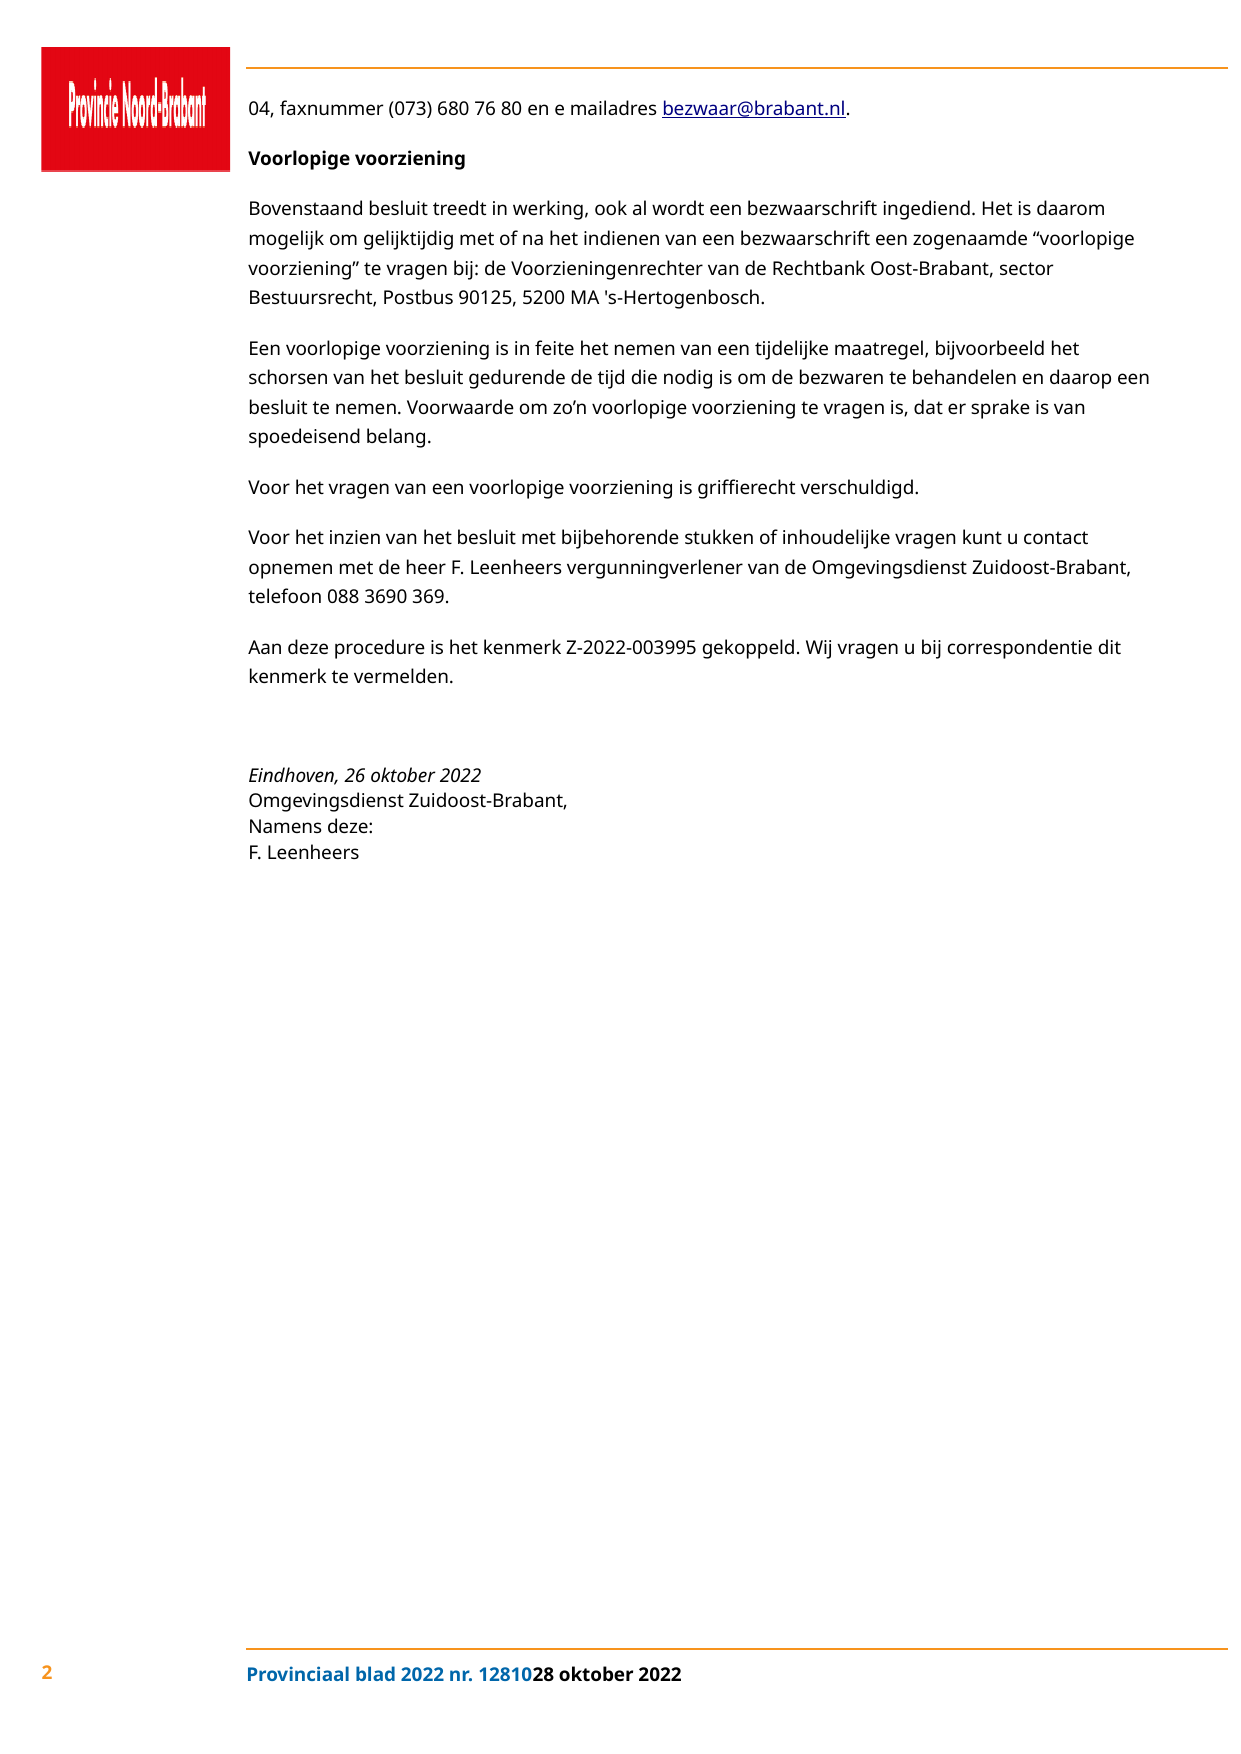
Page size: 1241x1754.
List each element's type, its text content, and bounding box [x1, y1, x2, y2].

text F. Leenheers [248, 839, 1152, 865]
text 04, faxnummer (073) 680 76 80 en e mailadres bezwaar@brabant.nl. [248, 95, 1152, 121]
text Eindhoven, 26 oktober 2022 [248, 762, 1152, 787]
text Voorlopige voorziening [248, 145, 1152, 171]
text Omgevingsdienst Zuidoost-Brabant, [248, 787, 1152, 813]
text Namens deze: [248, 813, 1152, 839]
text Bovenstaand besluit treedt in werking, ook al wordt een bezwaarschrift ingediend. Het is daarom mogelijk om gelijktijdig met of na het indienen van een bezwaarschrift een zogenaamde “voorlopige voorziening” te vragen bij: de Voorzieningenrechter van de Rechtbank Oost-Brabant, sector Bestuursrecht, Postbus 90125, 5200 MA 's‑Hertogenbosch. [248, 196, 1152, 310]
text Voor het inzien van het besluit met bijbehorende stukken of inhoudelijke vragen kunt u contact opnemen met de heer F. Leenheers vergunningverlener van de Omgevingsdienst Zuidoost-Brabant, telefoon 088 3690 369. [248, 524, 1152, 609]
text Voor het vragen van een voorlopige voorziening is griffierecht verschuldigd. [248, 474, 1152, 500]
text Een voorlopige voorziening is in feite het nemen van een tijdelijke maatregel, bijvoorbeeld het schorsen van het besluit gedurende de tijd die nodig is om de bezwaren te behandelen en daarop een besluit te nemen. Voorwaarde om zo’n voorlopige voorziening te vragen is, dat er sprake is van spoedeisend belang. [248, 335, 1152, 449]
picture [41, 47, 231, 172]
text Aan deze procedure is het kenmerk Z-2022-003995 gekoppeld. Wij vragen u bij correspondentie dit kenmerk te vermelden. [248, 634, 1152, 689]
